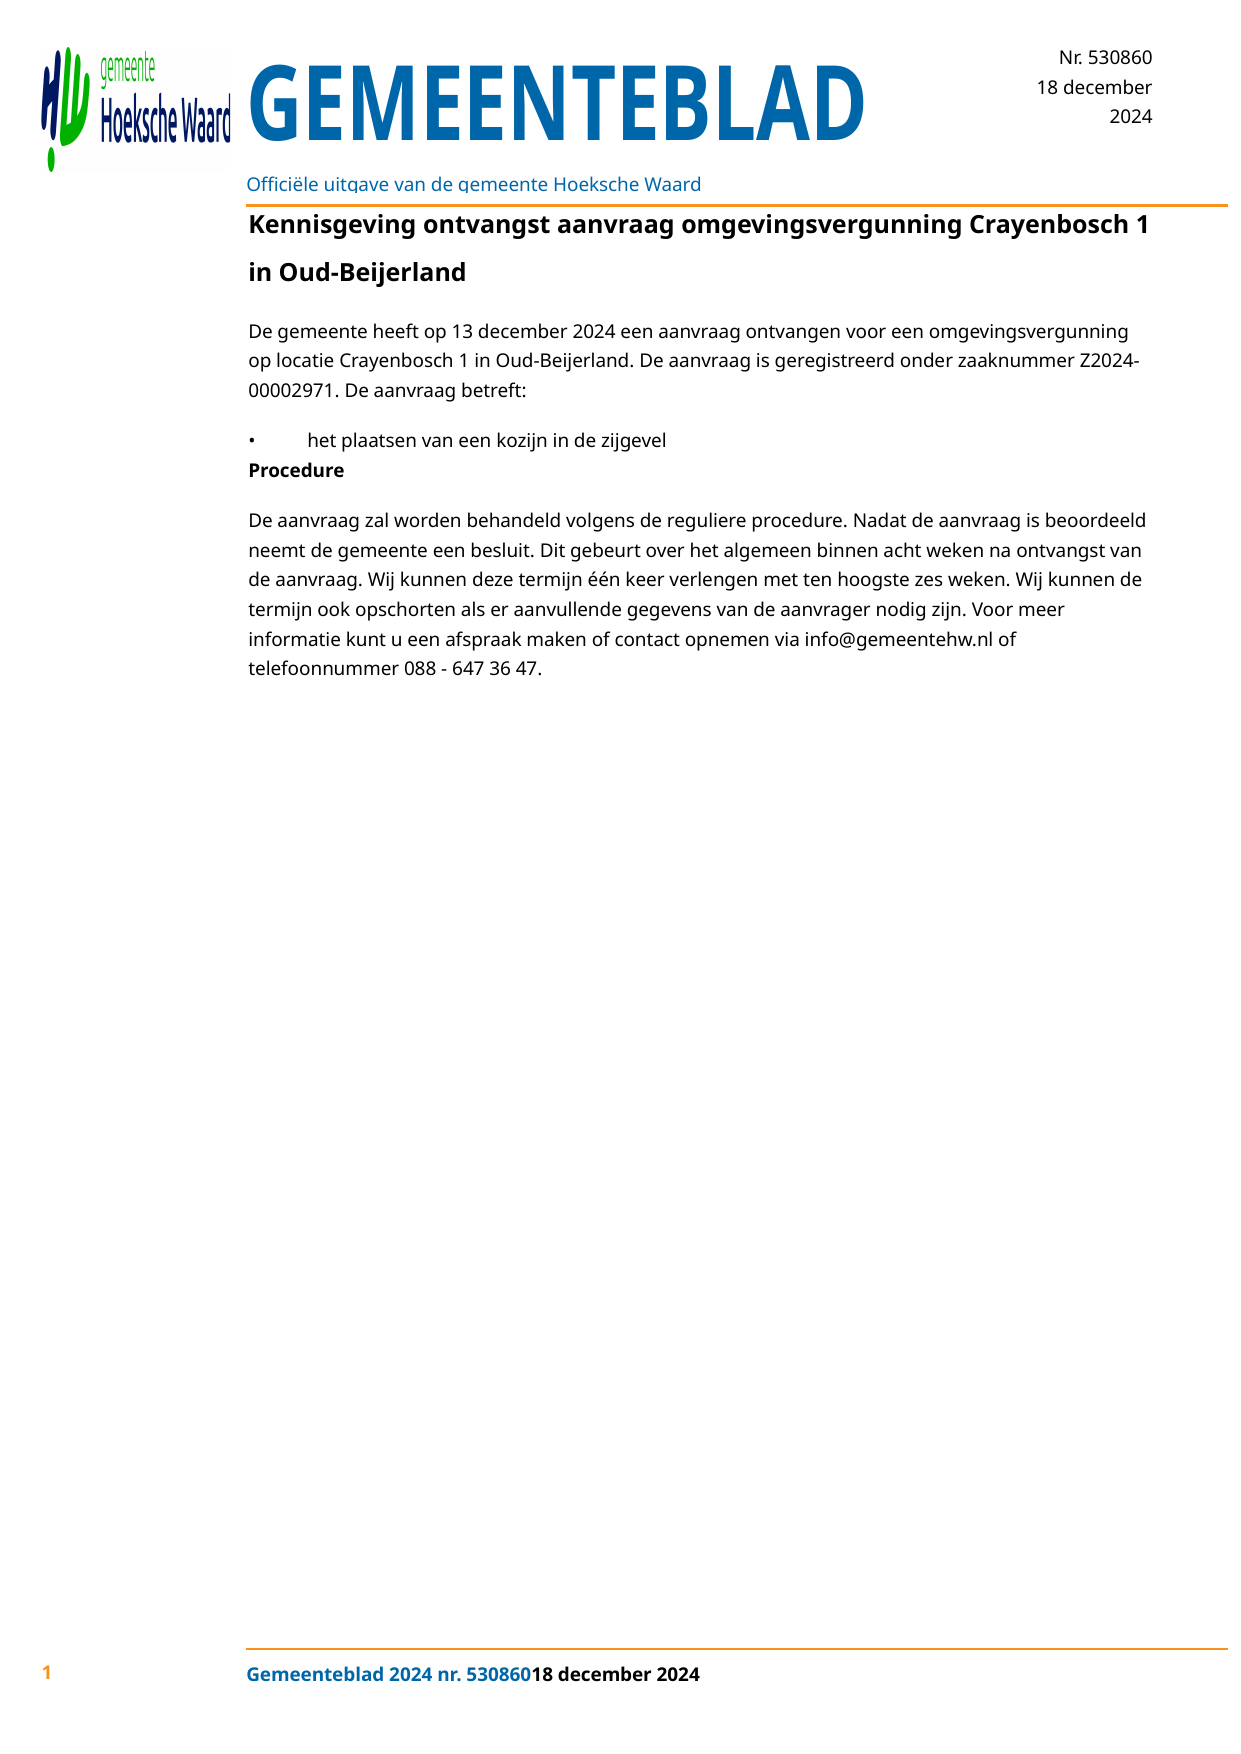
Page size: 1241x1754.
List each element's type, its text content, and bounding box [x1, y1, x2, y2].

list het plaatsen van een kozijn in de zijgevel [248, 427, 1152, 453]
text Kennisgeving ontvangst aanvraag omgevingsvergunning Crayenbosch 1 in Oud-Beijerland [248, 207, 1152, 288]
picture [41, 47, 231, 172]
text De gemeente heeft op 13 december 2024 een aanvraag ontvangen voor een omgevingsvergunning op locatie Crayenbosch 1 in Oud-Beijerland. De aanvraag is geregistreerd onder zaaknummer Z2024-00002971. De aanvraag betreft: [248, 318, 1152, 403]
text De aanvraag zal worden behandeld volgens de reguliere procedure. Nadat de aanvraag is beoordeeld neemt de gemeente een besluit. Dit gebeurt over het algemeen binnen acht weken na ontvangst van de aanvraag. Wij kunnen deze termijn één keer verlengen met ten hoogste zes weken. Wij kunnen de termijn ook opschorten als er aanvullende gegevens van de aanvrager nodig zijn. Voor meer informatie kunt u een afspraak maken of contact opnemen via info@gemeentehw.nl of telefoonnummer 088 - 647 36 47. [248, 507, 1152, 681]
text Procedure [248, 457, 1152, 483]
